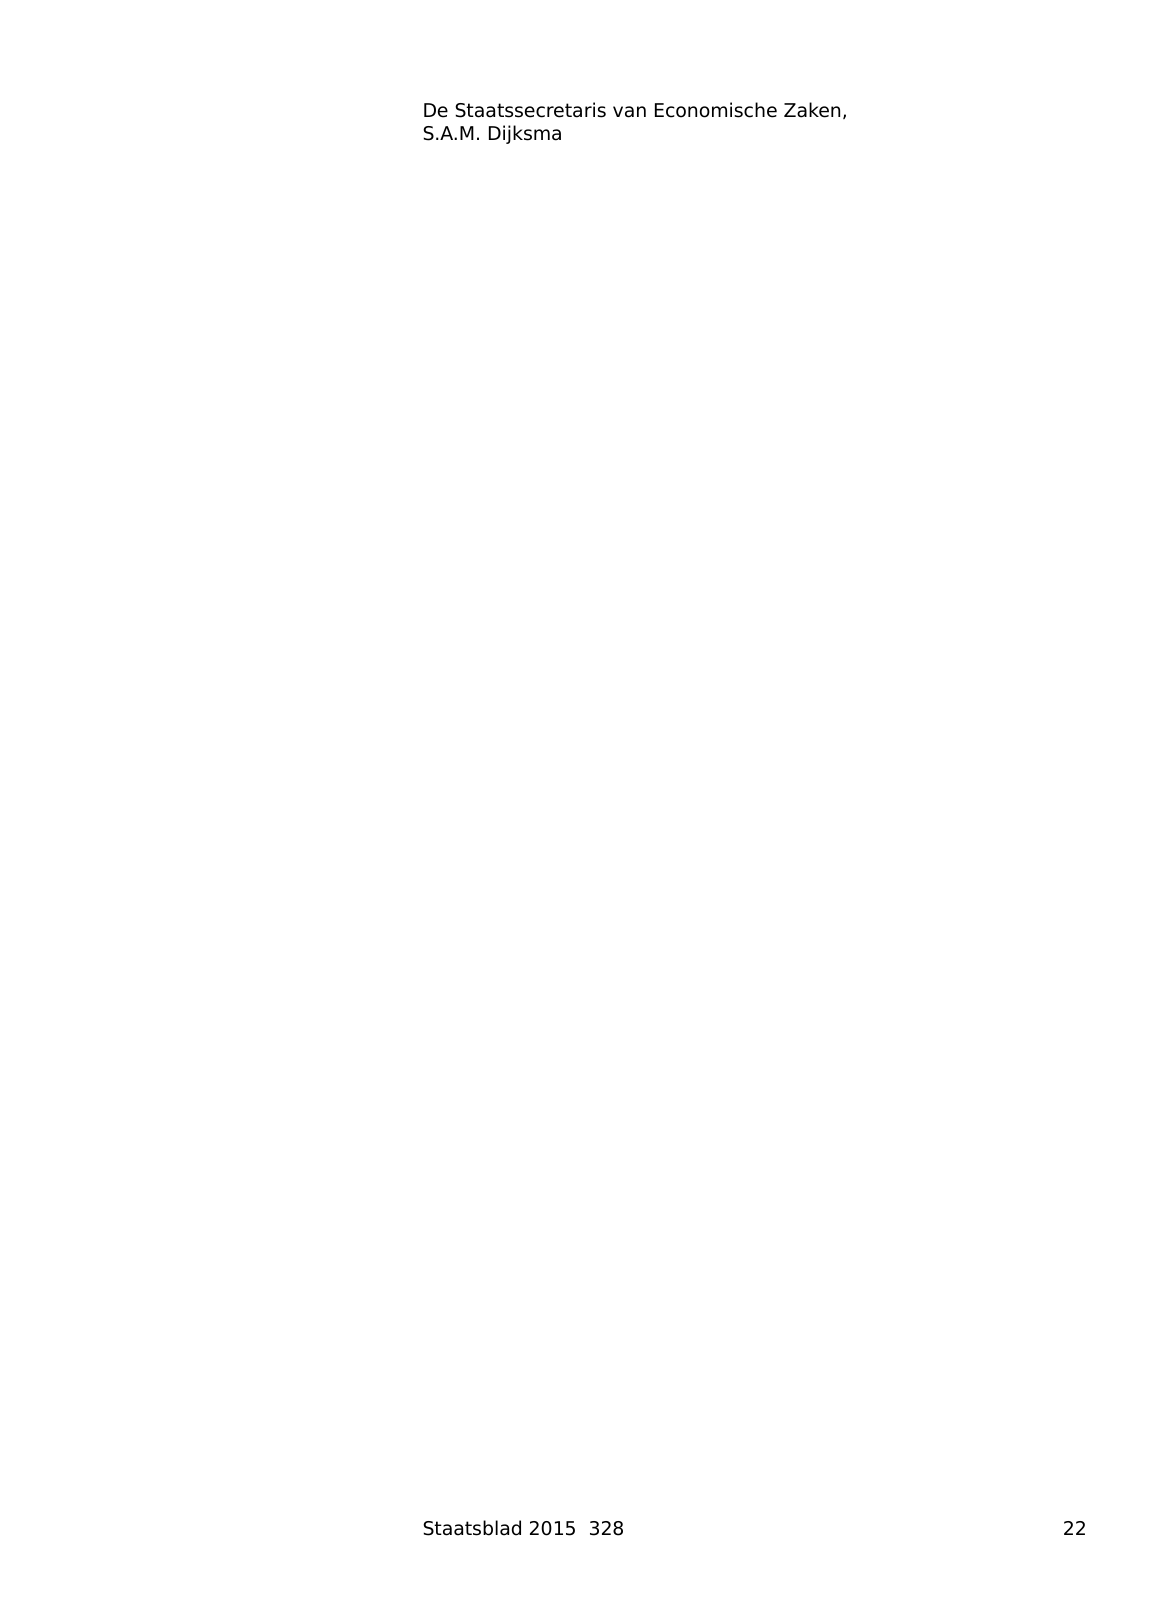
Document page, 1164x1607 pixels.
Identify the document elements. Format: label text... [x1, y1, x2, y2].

text De Staatssecretaris van Economische Zaken, S.A.M. Dijksma [422, 100, 1087, 144]
